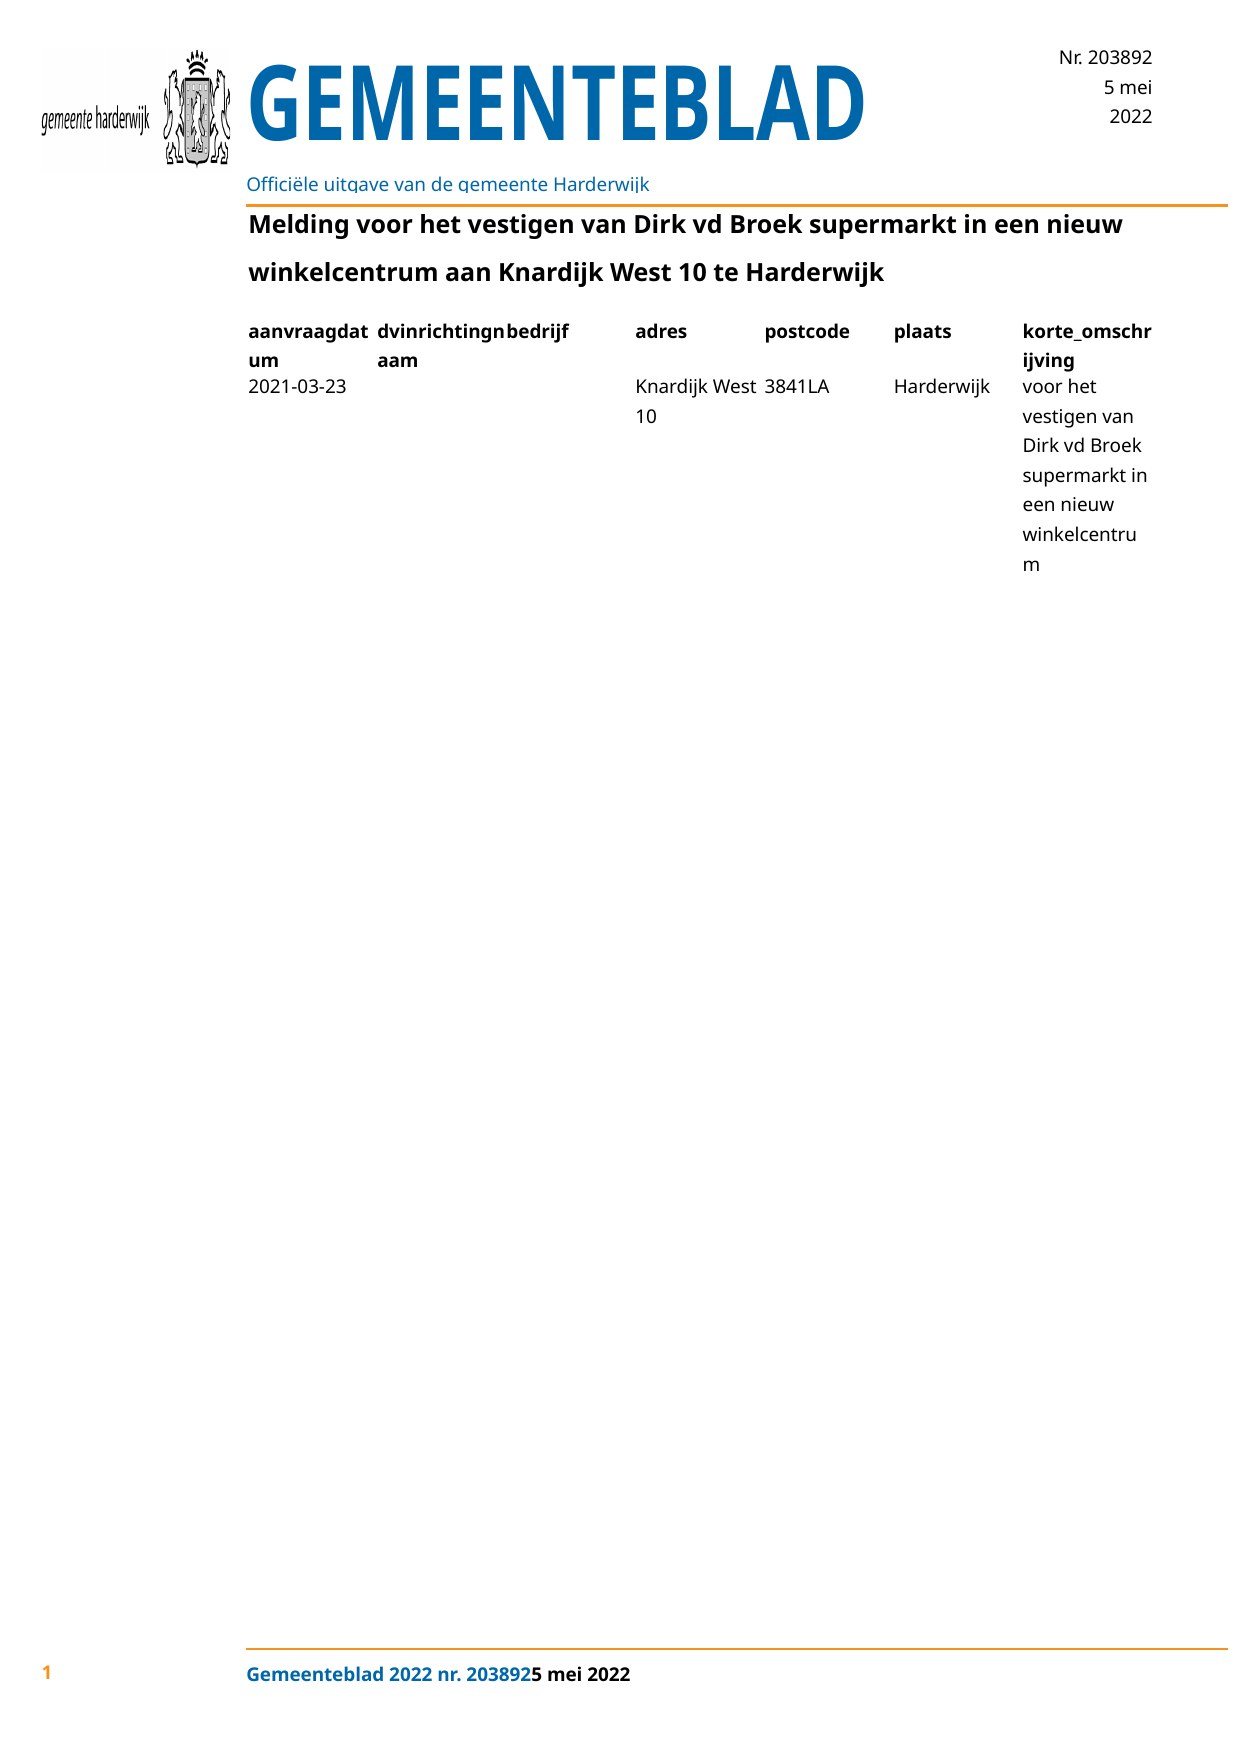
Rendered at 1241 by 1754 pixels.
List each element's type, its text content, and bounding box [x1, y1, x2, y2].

table_header bedrijf [506, 318, 635, 373]
text Melding voor het vestigen van Dirk vd Broek supermarkt in een nieuw winkelcentrum aan Knardijk West 10 te Harderwijk [248, 207, 1152, 288]
table_header plaats [894, 318, 1022, 373]
table_header postcode [764, 318, 893, 373]
table_cell Harderwijk [894, 373, 1022, 577]
table_header adres [635, 318, 764, 373]
table_cell [506, 373, 635, 577]
table_cell Knardijk West 10 [635, 373, 764, 577]
picture [41, 47, 231, 172]
table_header aanvraagdatum [248, 318, 377, 373]
table_header korte_omschrijving [1023, 318, 1152, 373]
table_cell voor het vestigen van Dirk vd Broek supermarkt in een nieuw winkelcentrum [1023, 373, 1152, 577]
table_cell 2021-03-23 [248, 373, 377, 577]
table_cell 3841LA [764, 373, 893, 577]
table_header dvinrichtingnaam [377, 318, 506, 373]
table_cell [377, 373, 506, 577]
